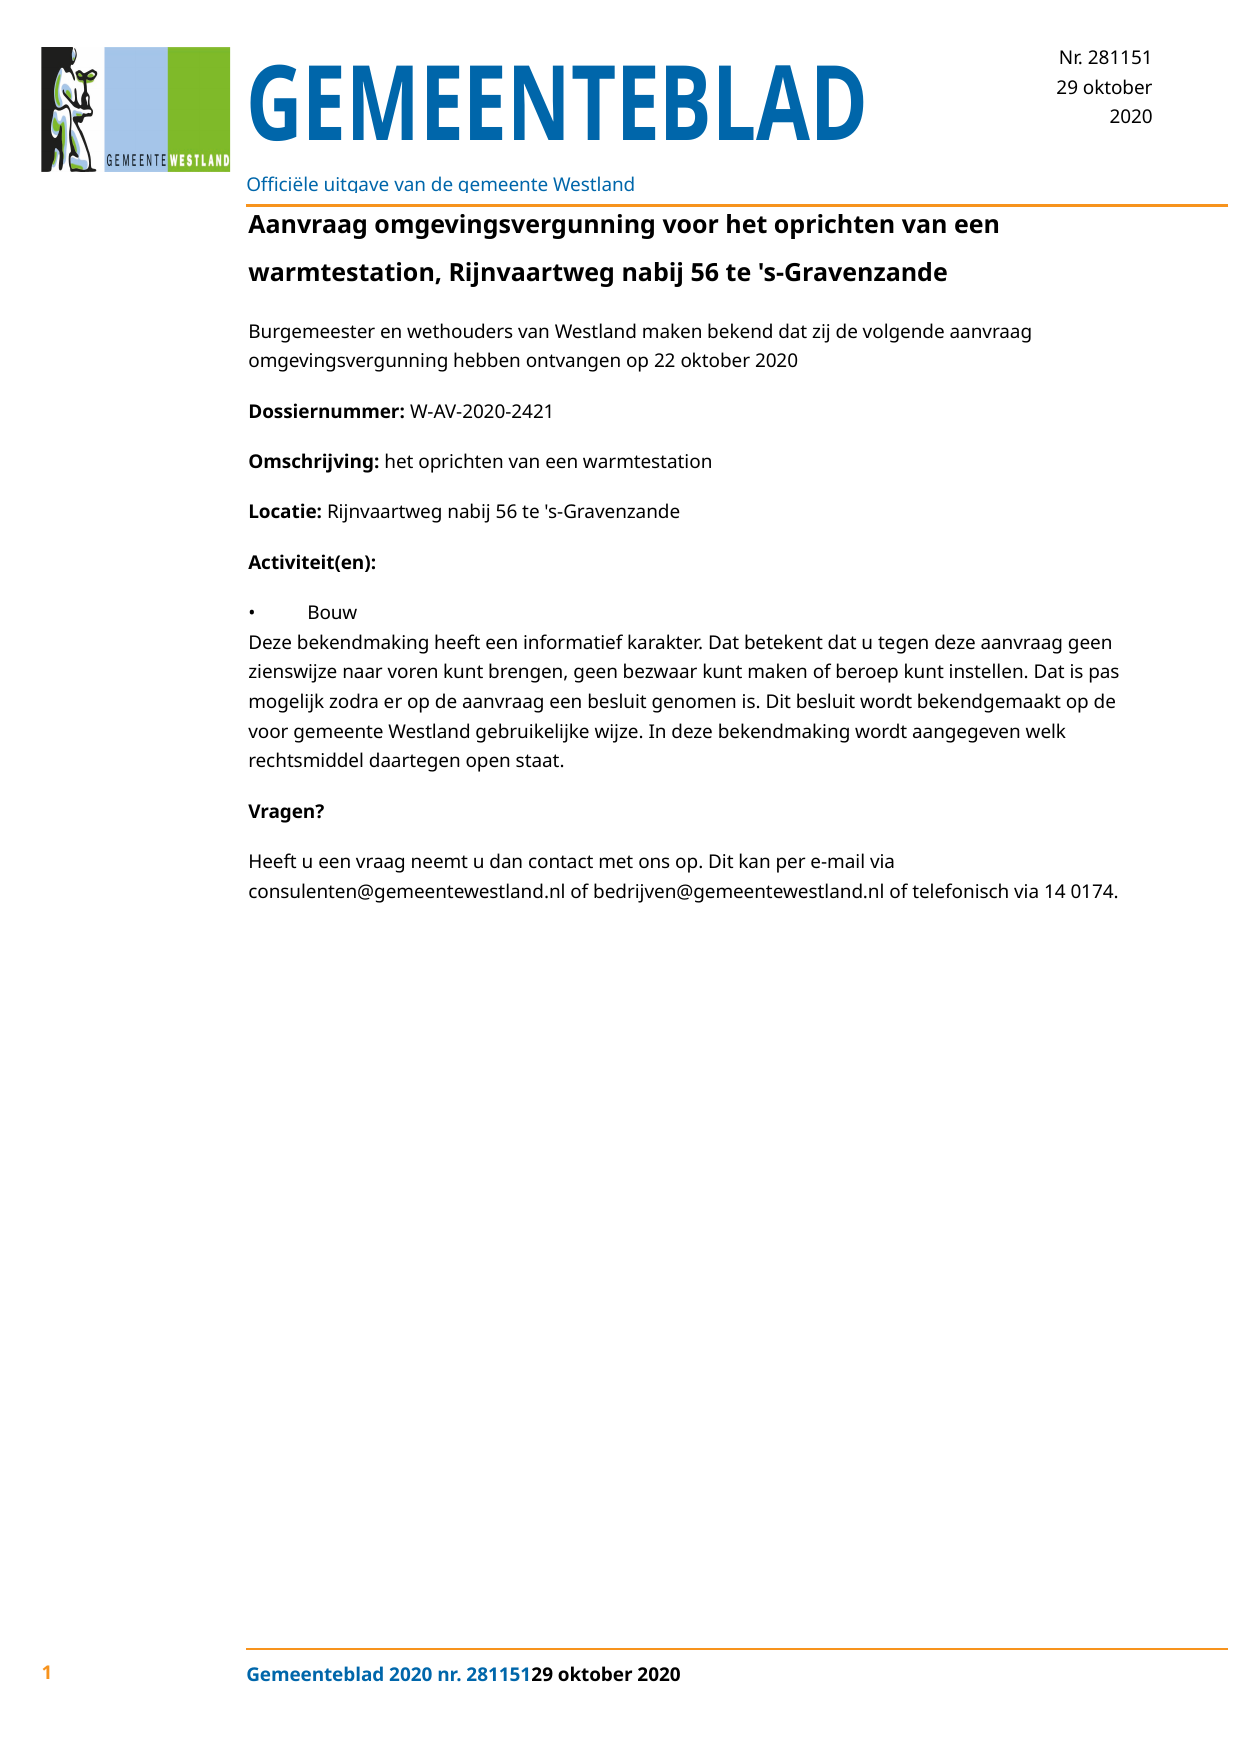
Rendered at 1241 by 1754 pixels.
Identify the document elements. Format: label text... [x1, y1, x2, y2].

text Omschrijving: het oprichten van een warmtestation [248, 448, 1152, 474]
text Vragen? [248, 798, 1152, 824]
picture [41, 47, 231, 172]
text Deze bekendmaking heeft een informatief karakter. Dat betekent dat u tegen deze aanvraag geen zienswijze naar voren kunt brengen, geen bezwaar kunt maken of beroep kunt instellen. Dat is pas mogelijk zodra er op de aanvraag een besluit genomen is. Dit besluit wordt bekendgemaakt op de voor gemeente Westland gebruikelijke wijze. In deze bekendmaking wordt aangegeven welk rechtsmiddel daartegen open staat. [248, 629, 1152, 773]
text Locatie: Rijnvaartweg nabij 56 te 's-Gravenzande [248, 499, 1152, 524]
list Bouw [248, 599, 1152, 625]
text Dossiernummer: W-AV-2020-2421 [248, 398, 1152, 424]
text Activiteit(en): [248, 549, 1152, 575]
text Heeft u een vraag neemt u dan contact met ons op. Dit kan per e-mail via consulenten@gemeentewestland.nl of bedrijven@gemeentewestland.nl of telefonisch via 14 0174. [248, 848, 1152, 904]
text Burgemeester en wethouders van Westland maken bekend dat zij de volgende aanvraag omgevingsvergunning hebben ontvangen op 22 oktober 2020 [248, 318, 1152, 373]
text Aanvraag omgevingsvergunning voor het oprichten van een warmtestation, Rijnvaartweg nabij 56 te 's-Gravenzande [248, 207, 1152, 288]
